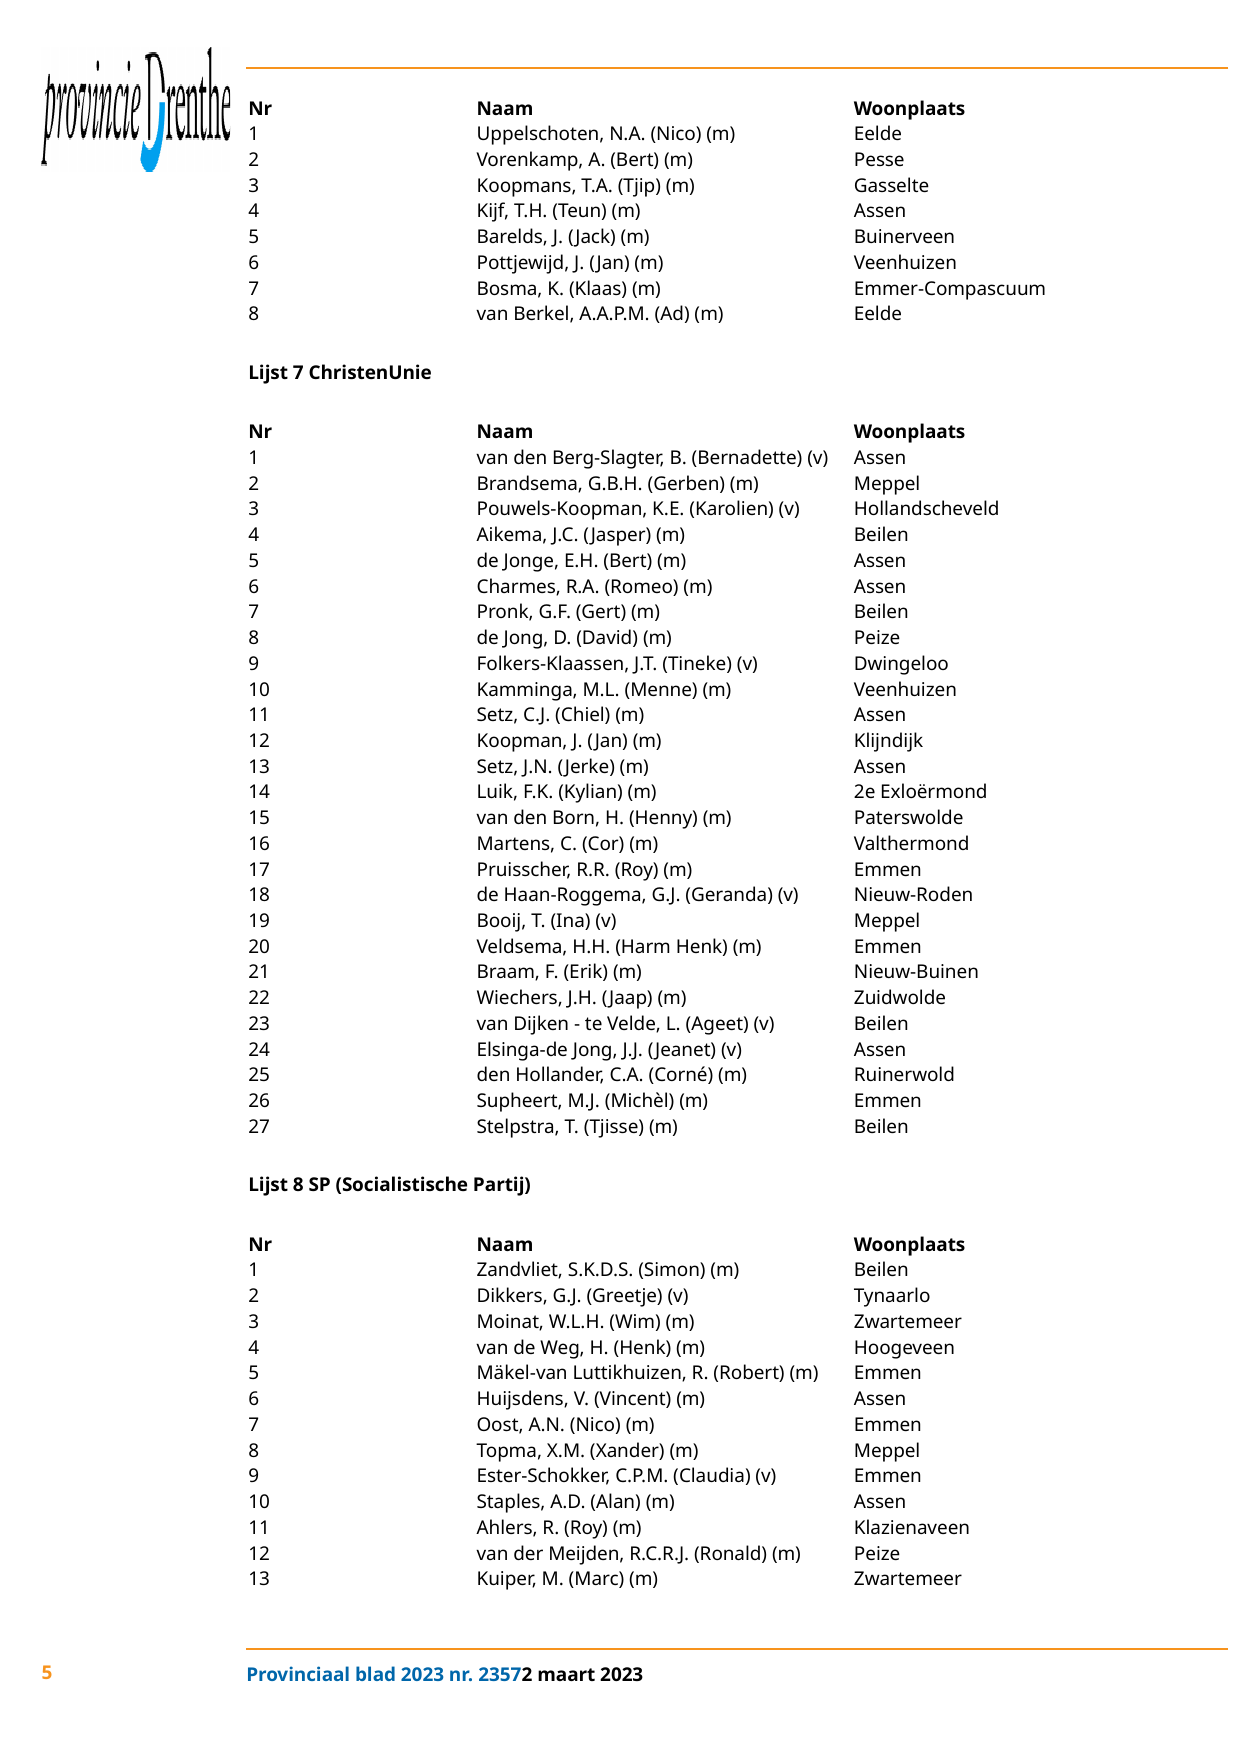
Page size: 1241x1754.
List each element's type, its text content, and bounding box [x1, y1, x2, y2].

table_cell Meppel [854, 907, 1152, 933]
table_cell Supheert, M.J. (Michèl) (m) [476, 1088, 854, 1113]
table_cell Emmen [854, 1088, 1152, 1113]
table_cell Uppelschoten, N.A. (Nico) (m) [476, 121, 854, 146]
table_cell Veenhuizen [854, 249, 1152, 275]
table_cell Setz, J.N. (Jerke) (m) [476, 753, 854, 779]
table_cell Huijsdens, V. (Vincent) (m) [476, 1385, 854, 1411]
table_cell van den Berg-Slagter, B. (Bernadette) (v) [476, 444, 854, 470]
table_cell Charmes, R.A. (Romeo) (m) [476, 573, 854, 598]
table_cell Stelpstra, T. (Tjisse) (m) [476, 1113, 854, 1139]
table_cell 3 [248, 496, 476, 521]
table_cell 2e Exloërmond [854, 779, 1152, 804]
table_header Naam [476, 1231, 854, 1257]
table_cell Veldsema, H.H. (Harm Henk) (m) [476, 933, 854, 959]
table_cell Assen [854, 1488, 1152, 1514]
table_cell Kuiper, M. (Marc) (m) [476, 1565, 854, 1591]
table_cell Staples, A.D. (Alan) (m) [476, 1488, 854, 1514]
table_cell 7 [248, 1411, 476, 1437]
table_cell Ahlers, R. (Roy) (m) [476, 1514, 854, 1540]
table_header Woonplaats [854, 419, 1152, 444]
table_cell Koopman, J. (Jan) (m) [476, 727, 854, 753]
table_cell 1 [248, 121, 476, 146]
table_cell Valthermond [854, 830, 1152, 856]
table_cell Elsinga-de Jong, J.J. (Jeanet) (v) [476, 1036, 854, 1062]
table_cell Beilen [854, 1113, 1152, 1139]
table_cell 27 [248, 1113, 476, 1139]
table_cell Hoogeveen [854, 1334, 1152, 1359]
table_cell 12 [248, 1540, 476, 1565]
table_cell Assen [854, 547, 1152, 573]
table_cell Pesse [854, 146, 1152, 172]
table_cell Mäkel-van Luttikhuizen, R. (Robert) (m) [476, 1360, 854, 1385]
table_cell Paterswolde [854, 804, 1152, 830]
table_cell Meppel [854, 1437, 1152, 1462]
table_cell Zuidwolde [854, 985, 1152, 1010]
table_cell Nieuw-Roden [854, 882, 1152, 907]
table_cell Folkers-Klaassen, J.T. (Tineke) (v) [476, 650, 854, 676]
table_cell Beilen [854, 1010, 1152, 1036]
table_cell Zwartemeer [854, 1565, 1152, 1591]
table_cell 25 [248, 1062, 476, 1087]
table_cell Klijndijk [854, 727, 1152, 753]
table_cell 3 [248, 1308, 476, 1334]
table_cell Wiechers, J.H. (Jaap) (m) [476, 985, 854, 1010]
table_cell Assen [854, 198, 1152, 223]
table_cell Topma, X.M. (Xander) (m) [476, 1437, 854, 1462]
table_cell Klazienaveen [854, 1514, 1152, 1540]
table_cell Martens, C. (Cor) (m) [476, 830, 854, 856]
table_cell Zwartemeer [854, 1308, 1152, 1334]
table_cell Pronk, G.F. (Gert) (m) [476, 599, 854, 624]
table_cell 26 [248, 1088, 476, 1113]
table_cell 24 [248, 1036, 476, 1062]
table_cell Beilen [854, 599, 1152, 624]
table_cell 7 [248, 599, 476, 624]
table_cell Luik, F.K. (Kylian) (m) [476, 779, 854, 804]
table_cell Pottjewijd, J. (Jan) (m) [476, 249, 854, 275]
table_cell 8 [248, 1437, 476, 1462]
table_cell de Haan-Roggema, G.J. (Geranda) (v) [476, 882, 854, 907]
table_cell Emmen [854, 933, 1152, 959]
table_cell 14 [248, 779, 476, 804]
text Lijst 8 SP (Socialistische Partij) [248, 1172, 1152, 1197]
table_cell Kijf, T.H. (Teun) (m) [476, 198, 854, 223]
table_cell 20 [248, 933, 476, 959]
table_cell 13 [248, 753, 476, 779]
table_cell Dwingeloo [854, 650, 1152, 676]
table_header Naam [476, 95, 854, 121]
table_cell 16 [248, 830, 476, 856]
table_cell Assen [854, 701, 1152, 727]
table_cell 10 [248, 676, 476, 701]
table_cell Booij, T. (Ina) (v) [476, 907, 854, 933]
table_cell Brandsema, G.B.H. (Gerben) (m) [476, 470, 854, 496]
table_cell Buinerveen [854, 224, 1152, 249]
table_cell Ester-Schokker, C.P.M. (Claudia) (v) [476, 1463, 854, 1488]
table_cell 3 [248, 172, 476, 198]
table_cell 11 [248, 1514, 476, 1540]
table_cell 2 [248, 470, 476, 496]
table_cell van de Weg, H. (Henk) (m) [476, 1334, 854, 1359]
table_cell 23 [248, 1010, 476, 1036]
table_cell 11 [248, 701, 476, 727]
table_cell de Jonge, E.H. (Bert) (m) [476, 547, 854, 573]
text Lijst 7 ChristenUnie [248, 359, 1152, 385]
table_cell Koopmans, T.A. (Tjip) (m) [476, 172, 854, 198]
table_cell Assen [854, 573, 1152, 598]
table_cell Assen [854, 444, 1152, 470]
table_cell Tynaarlo [854, 1283, 1152, 1308]
table_cell 1 [248, 444, 476, 470]
table_cell Aikema, J.C. (Jasper) (m) [476, 521, 854, 547]
table_cell Oost, A.N. (Nico) (m) [476, 1411, 854, 1437]
table_cell Eelde [854, 301, 1152, 326]
table_cell 15 [248, 804, 476, 830]
table_cell Braam, F. (Erik) (m) [476, 959, 854, 984]
table_cell 10 [248, 1488, 476, 1514]
table_cell 6 [248, 1385, 476, 1411]
table_cell van Berkel, A.A.P.M. (Ad) (m) [476, 301, 854, 326]
table_cell Emmer-Compascuum [854, 275, 1152, 301]
table_cell 13 [248, 1565, 476, 1591]
table_cell van Dijken - te Velde, L. (Ageet) (v) [476, 1010, 854, 1036]
table_cell van der Meijden, R.C.R.J. (Ronald) (m) [476, 1540, 854, 1565]
table_cell 4 [248, 521, 476, 547]
table_cell 9 [248, 650, 476, 676]
table_cell Dikkers, G.J. (Greetje) (v) [476, 1283, 854, 1308]
table_header Naam [476, 419, 854, 444]
table_cell Kamminga, M.L. (Menne) (m) [476, 676, 854, 701]
table_cell 6 [248, 573, 476, 598]
table_cell 7 [248, 275, 476, 301]
table_cell Setz, C.J. (Chiel) (m) [476, 701, 854, 727]
table_cell Assen [854, 753, 1152, 779]
table_cell Beilen [854, 521, 1152, 547]
table_cell 8 [248, 301, 476, 326]
table_cell 4 [248, 1334, 476, 1359]
table_cell Ruinerwold [854, 1062, 1152, 1087]
table_cell 5 [248, 1360, 476, 1385]
table_cell Barelds, J. (Jack) (m) [476, 224, 854, 249]
table_cell 9 [248, 1463, 476, 1488]
table_cell Nieuw-Buinen [854, 959, 1152, 984]
table_header Woonplaats [854, 1231, 1152, 1257]
table_cell Assen [854, 1385, 1152, 1411]
table_cell Peize [854, 624, 1152, 650]
table_cell 22 [248, 985, 476, 1010]
table_cell 1 [248, 1257, 476, 1282]
table_cell Emmen [854, 856, 1152, 882]
picture [41, 47, 231, 172]
table_cell 19 [248, 907, 476, 933]
table_cell Gasselte [854, 172, 1152, 198]
table_cell 4 [248, 198, 476, 223]
table_cell Pruisscher, R.R. (Roy) (m) [476, 856, 854, 882]
table_cell Eelde [854, 121, 1152, 146]
table_cell Vorenkamp, A. (Bert) (m) [476, 146, 854, 172]
table_cell Hollandscheveld [854, 496, 1152, 521]
table_cell Zandvliet, S.K.D.S. (Simon) (m) [476, 1257, 854, 1282]
table_cell 2 [248, 146, 476, 172]
table_cell Emmen [854, 1463, 1152, 1488]
table_cell Moinat, W.L.H. (Wim) (m) [476, 1308, 854, 1334]
table_cell 12 [248, 727, 476, 753]
table_cell Meppel [854, 470, 1152, 496]
table_cell Emmen [854, 1411, 1152, 1437]
table_cell Veenhuizen [854, 676, 1152, 701]
table_cell de Jong, D. (David) (m) [476, 624, 854, 650]
table_cell 2 [248, 1283, 476, 1308]
table_cell Beilen [854, 1257, 1152, 1282]
table_cell Bosma, K. (Klaas) (m) [476, 275, 854, 301]
table_cell den Hollander, C.A. (Corné) (m) [476, 1062, 854, 1087]
table_cell 8 [248, 624, 476, 650]
table_cell 5 [248, 224, 476, 249]
table_cell Pouwels-Koopman, K.E. (Karolien) (v) [476, 496, 854, 521]
table_cell 21 [248, 959, 476, 984]
table_header Nr [248, 419, 476, 444]
table_cell 17 [248, 856, 476, 882]
table_cell van den Born, H. (Henny) (m) [476, 804, 854, 830]
table_cell Peize [854, 1540, 1152, 1565]
table_header Woonplaats [854, 95, 1152, 121]
table_cell 18 [248, 882, 476, 907]
table_cell Emmen [854, 1360, 1152, 1385]
table_cell 6 [248, 249, 476, 275]
table_cell Assen [854, 1036, 1152, 1062]
table_header Nr [248, 95, 476, 121]
table_cell 5 [248, 547, 476, 573]
table_header Nr [248, 1231, 476, 1257]
